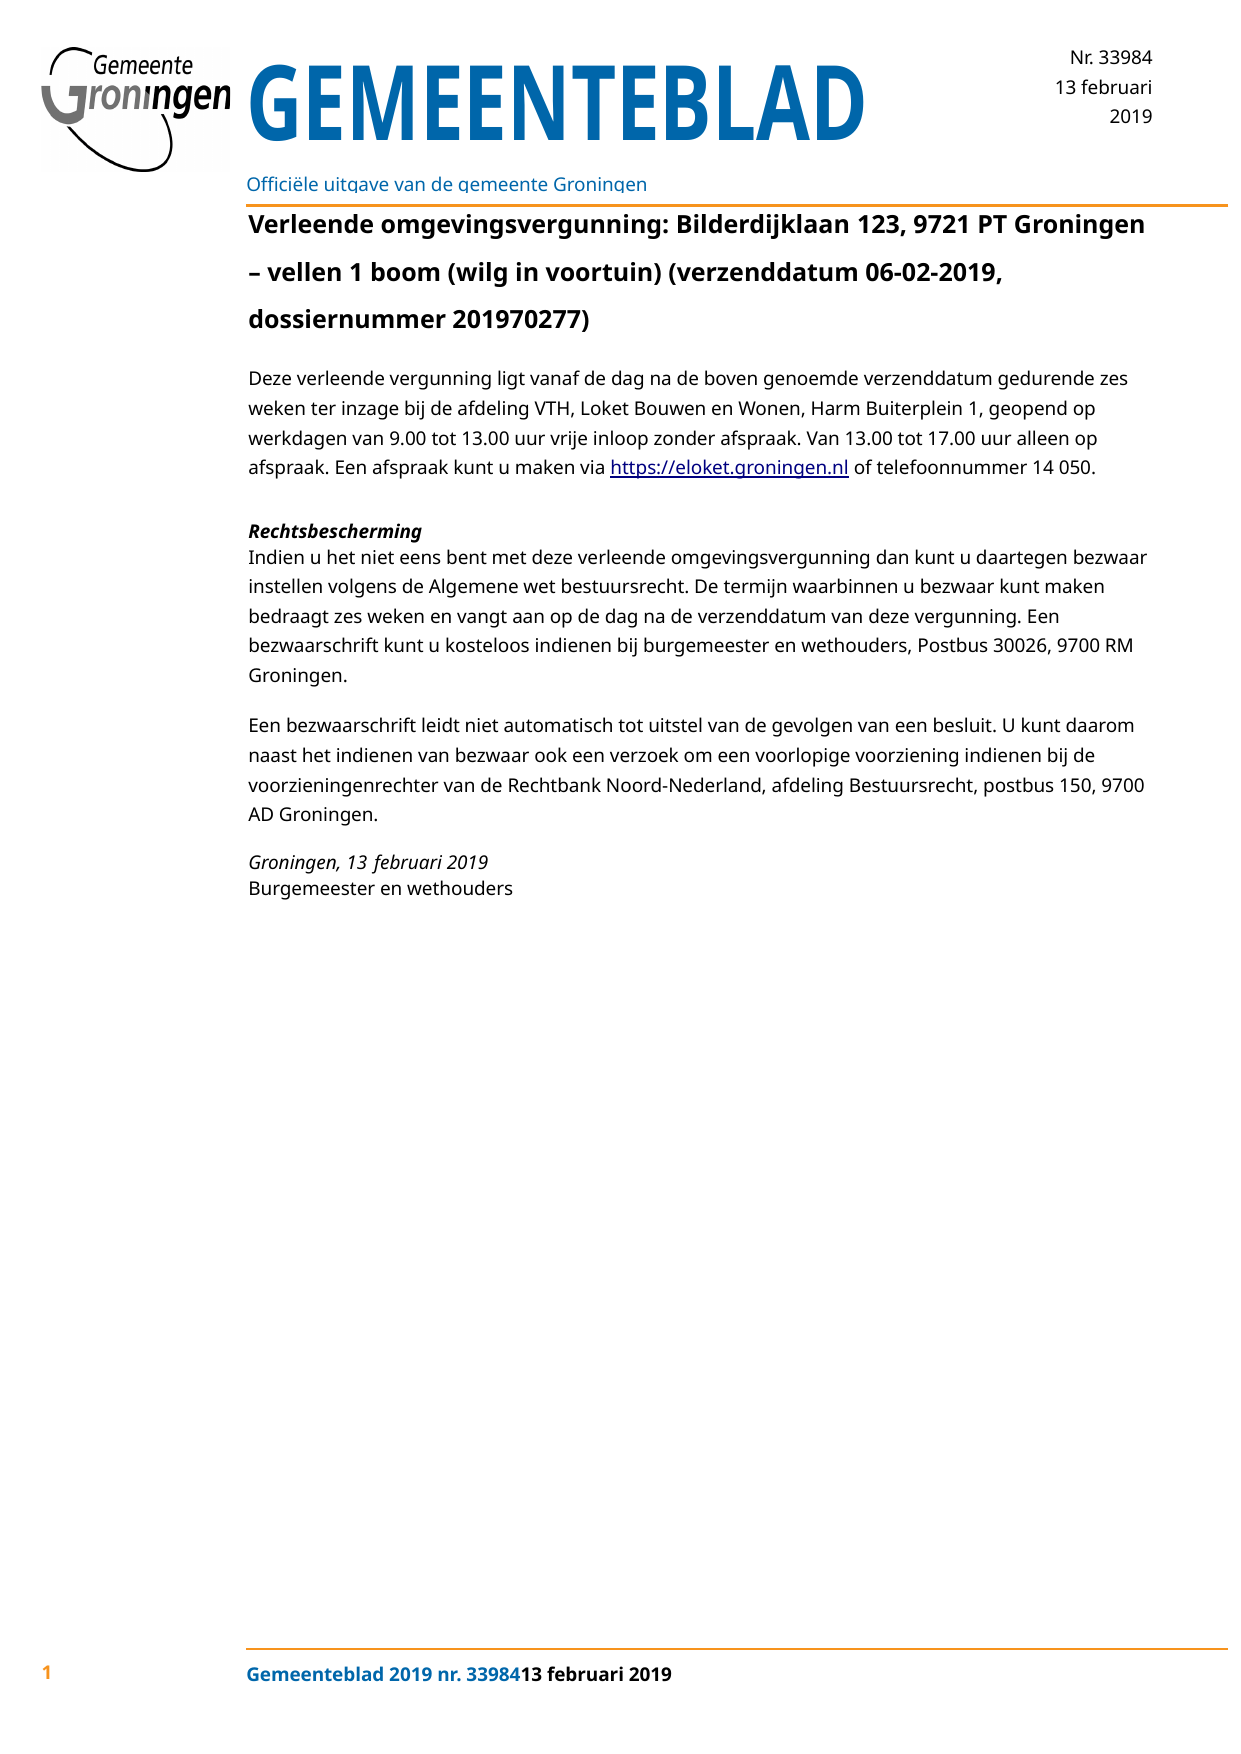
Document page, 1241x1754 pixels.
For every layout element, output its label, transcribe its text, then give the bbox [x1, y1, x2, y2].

picture [41, 47, 231, 172]
text Een bezwaarschrift leidt niet automatisch tot uitstel van de gevolgen van een besluit. U kunt daarom naast het indienen van bezwaar ook een verzoek om een voorlopige voorziening indienen bij de voorzieningenrechter van de Rechtbank Noord-Nederland, afdeling Bestuursrecht, postbus 150, 9700 AD Groningen. [248, 713, 1152, 827]
text Indien u het niet eens bent met deze verleende omgevingsvergunning dan kunt u daartegen bezwaar instellen volgens de Algemene wet bestuursrecht. De termijn waarbinnen u bezwaar kunt maken bedraagt zes weken en vangt aan op de dag na de verzenddatum van deze vergunning. Een bezwaarschrift kunt u kosteloos indienen bij burgemeester en wethouders, Postbus 30026, 9700 RM Groningen. [248, 544, 1152, 688]
text Deze verleende vergunning ligt vanaf de dag na de boven genoemde verzenddatum gedurende zes weken ter inzage bij de afdeling VTH, Loket Bouwen en Wonen, Harm Buiterplein 1, geopend op werkdagen van 9.00 tot 13.00 uur vrije inloop zonder afspraak. Van 13.00 tot 17.00 uur alleen op afspraak. Een afspraak kunt u maken via https://eloket.groningen.nl of telefoonnummer 14 050. [248, 366, 1152, 480]
text Rechtsbescherming [248, 518, 1152, 544]
text Verleende omgevingsvergunning: Bilderdijklaan 123, 9721 PT Groningen – vellen 1 boom (wilg in voortuin) (verzenddatum 06-02-2019, dossiernummer 201970277) [248, 207, 1152, 336]
text Burgemeester en wethouders [248, 875, 1152, 901]
text Groningen, 13 februari 2019 [248, 849, 1152, 875]
